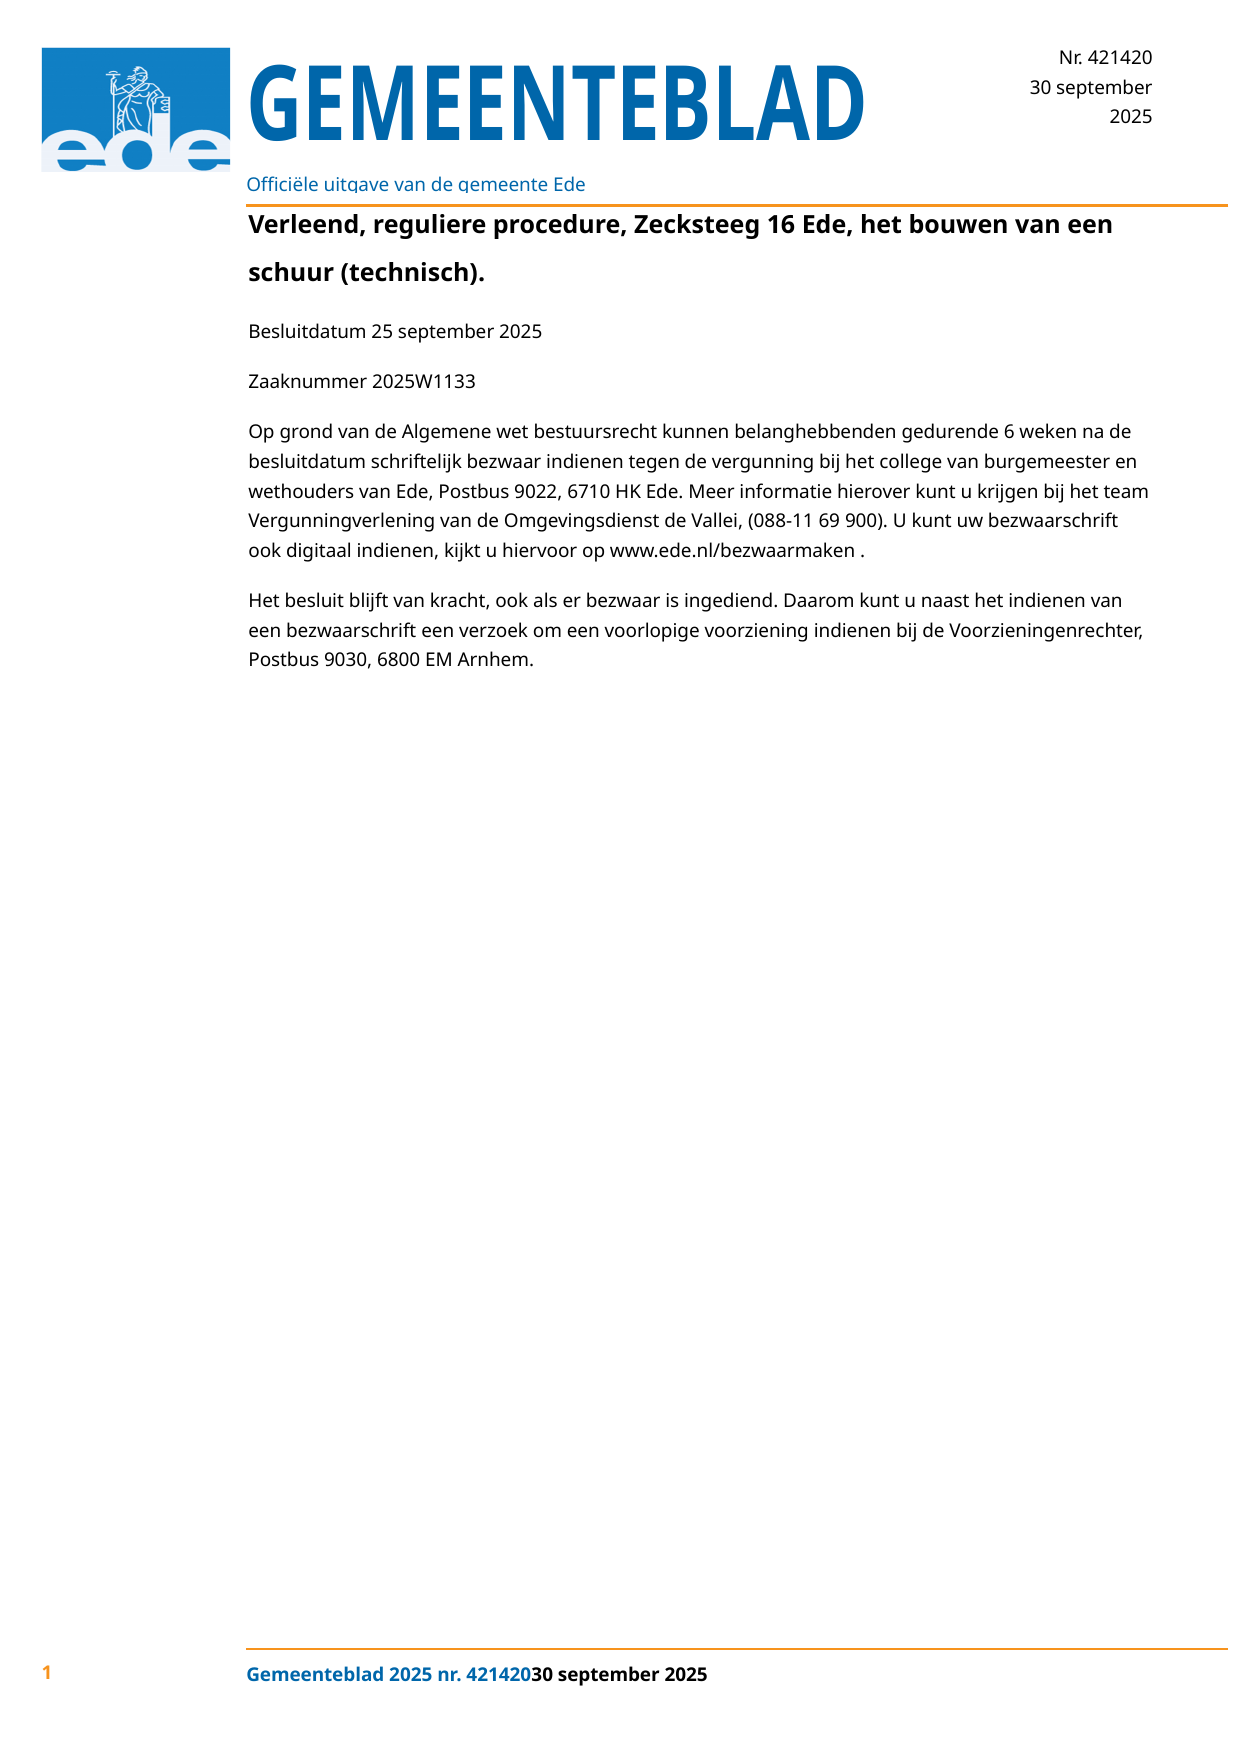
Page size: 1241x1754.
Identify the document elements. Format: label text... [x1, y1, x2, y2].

text Besluitdatum 25 september 2025 [248, 318, 1152, 344]
text Het besluit blijft van kracht, ook als er bezwaar is ingediend. Daarom kunt u naast het indienen van een bezwaarschrift een verzoek om een voorlopige voorziening indienen bij de Voorzieningenrechter, Postbus 9030, 6800 EM Arnhem. [248, 587, 1152, 672]
text Verleend, reguliere procedure, Zecksteeg 16 Ede, het bouwen van een schuur (technisch). [248, 207, 1152, 288]
picture [41, 47, 231, 172]
text Op grond van de Algemene wet bestuursrecht kunnen belanghebbenden gedurende 6 weken na de besluitdatum schriftelijk bezwaar indienen tegen de vergunning bij het college van burgemeester en wethouders van Ede, Postbus 9022, 6710 HK Ede. Meer informatie hierover kunt u krijgen bij het team Vergunningverlening van de Omgevingsdienst de Vallei, (088-11 69 900). U kunt uw bezwaarschrift ook digitaal indienen, kijkt u hiervoor op www.ede.nl/bezwaarmaken . [248, 419, 1152, 563]
text Zaaknummer 2025W1133 [248, 368, 1152, 394]
